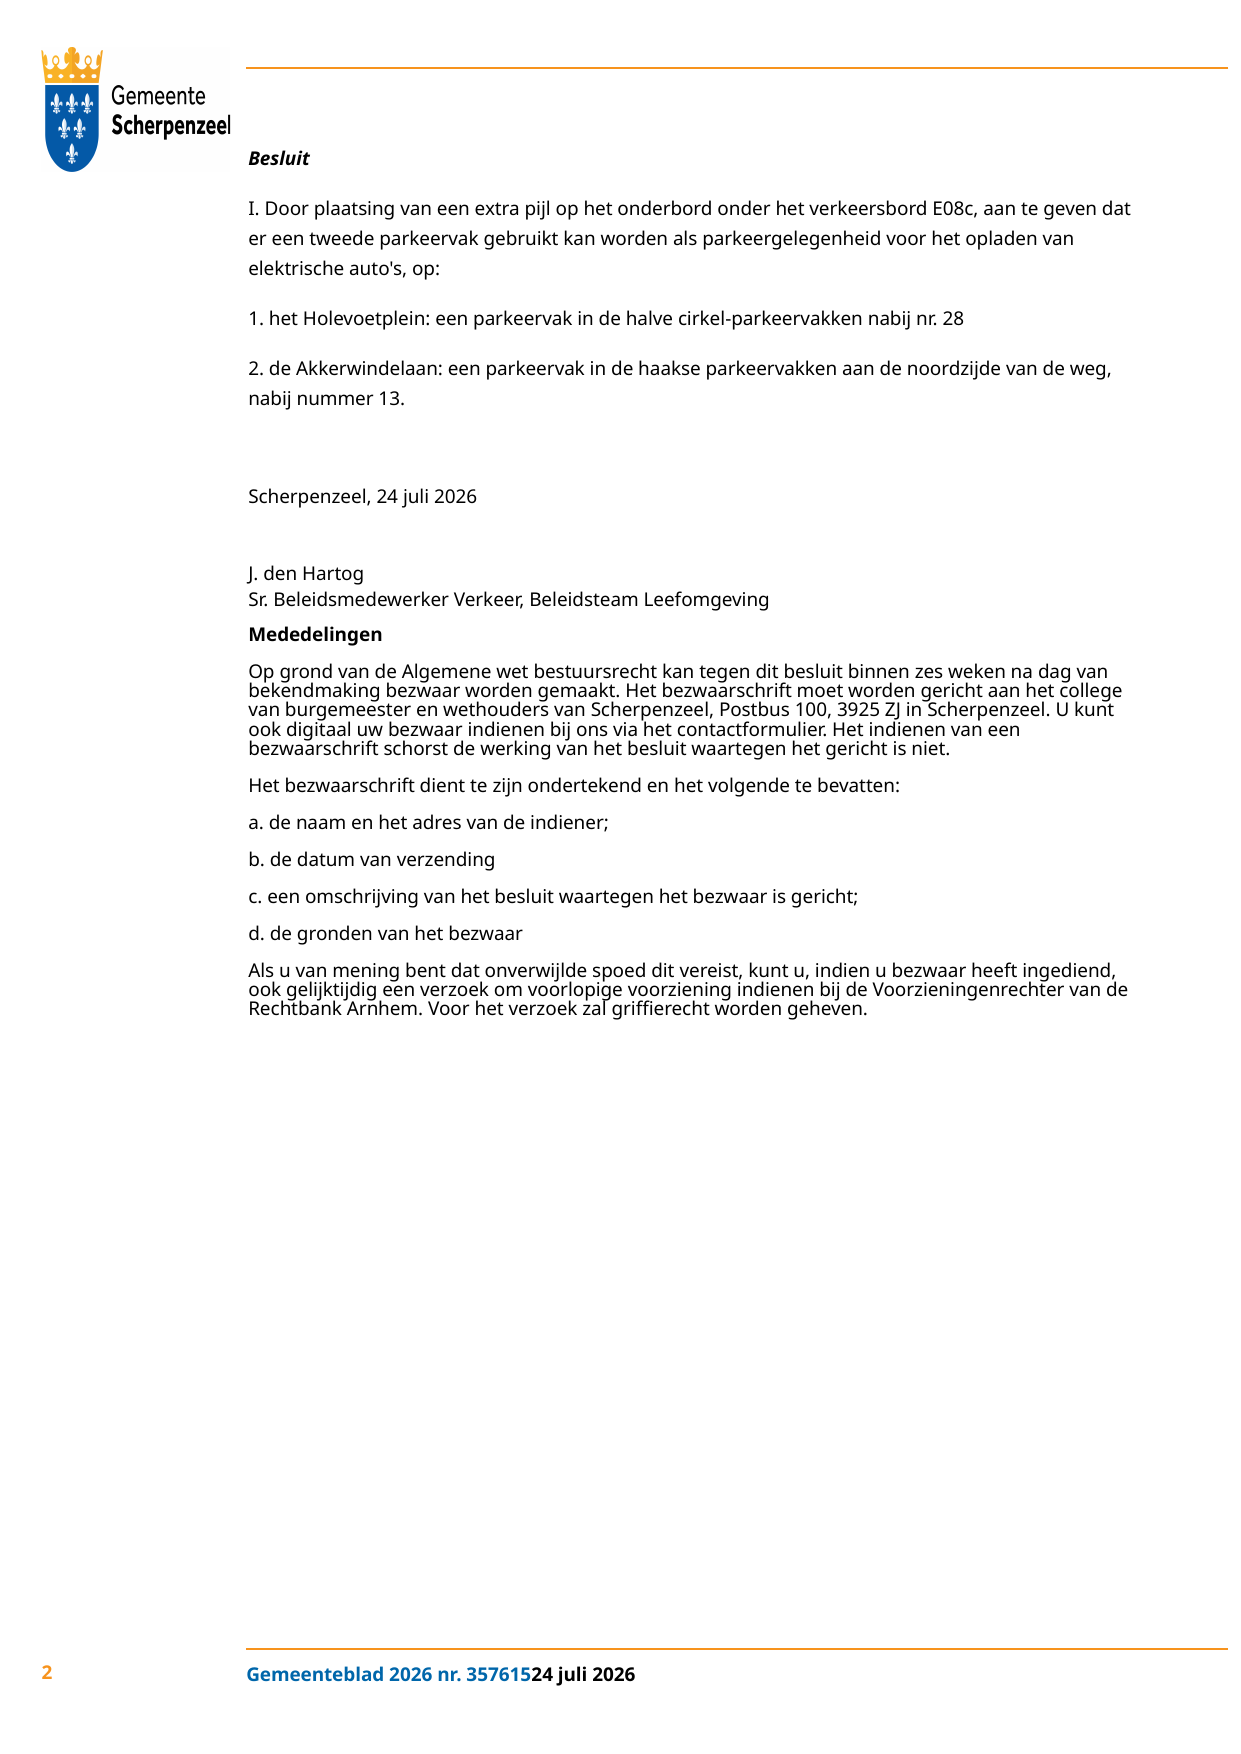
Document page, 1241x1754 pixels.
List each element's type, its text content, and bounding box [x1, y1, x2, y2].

text Op grond van de Algemene wet bestuursrecht kan tegen dit besluit binnen zes weken na dag van bekendmaking bezwaar worden gemaakt. Het bezwaarschrift moet worden gericht aan het college van burgemeester en wethouders van Scherpenzeel, Postbus 100, 3925 ZJ in Scherpenzeel. U kunt ook digitaal uw bezwaar indienen bij ons via het contactformulier. Het indienen van een bezwaarschrift schorst de werking van het besluit waartegen het gericht is niet. [248, 663, 1152, 759]
text Als u van mening bent dat onverwijlde spoed dit vereist, kunt u, indien u bezwaar heeft ingediend, ook gelijktijdig een verzoek om voorlopige voorziening indienen bij de Voorzieningenrechter van de Rechtbank Arnhem. Voor het verzoek zal griffierecht worden geheven. [248, 962, 1152, 1019]
text J. den Hartog [248, 561, 1152, 586]
text 1. het Holevoetplein: een parkeervak in de halve cirkel-parkeervakken nabij nr. 28 [248, 305, 1152, 331]
text Scherpenzeel, 24 juli 2026 [248, 483, 1152, 509]
text Het bezwaarschrift dient te zijn ondertekend en het volgende te bevatten: [248, 777, 1152, 796]
picture [41, 47, 231, 172]
text Besluit [248, 145, 1152, 171]
text I. Door plaatsing van een extra pijl op het onderbord onder het verkeersbord E08c, aan te geven dat er een tweede parkeervak gebruikt kan worden als parkeergelegenheid voor het opladen van elektrische auto's, op: [248, 196, 1152, 281]
text Sr. Beleidsmedewerker Verkeer, Beleidsteam Leefomgeving [248, 586, 1152, 612]
text b. de datum van verzending [248, 851, 1152, 870]
text Mededelingen [248, 626, 1152, 645]
text c. een omschrijving van het besluit waartegen het bezwaar is gericht; [248, 888, 1152, 907]
text d. de gronden van het bezwaar [248, 925, 1152, 944]
text 2. de Akkerwindelaan: een parkeervak in de haakse parkeervakken aan de noordzijde van de weg, nabij nummer 13. [248, 356, 1152, 411]
text a. de naam en het adres van de indiener; [248, 814, 1152, 833]
